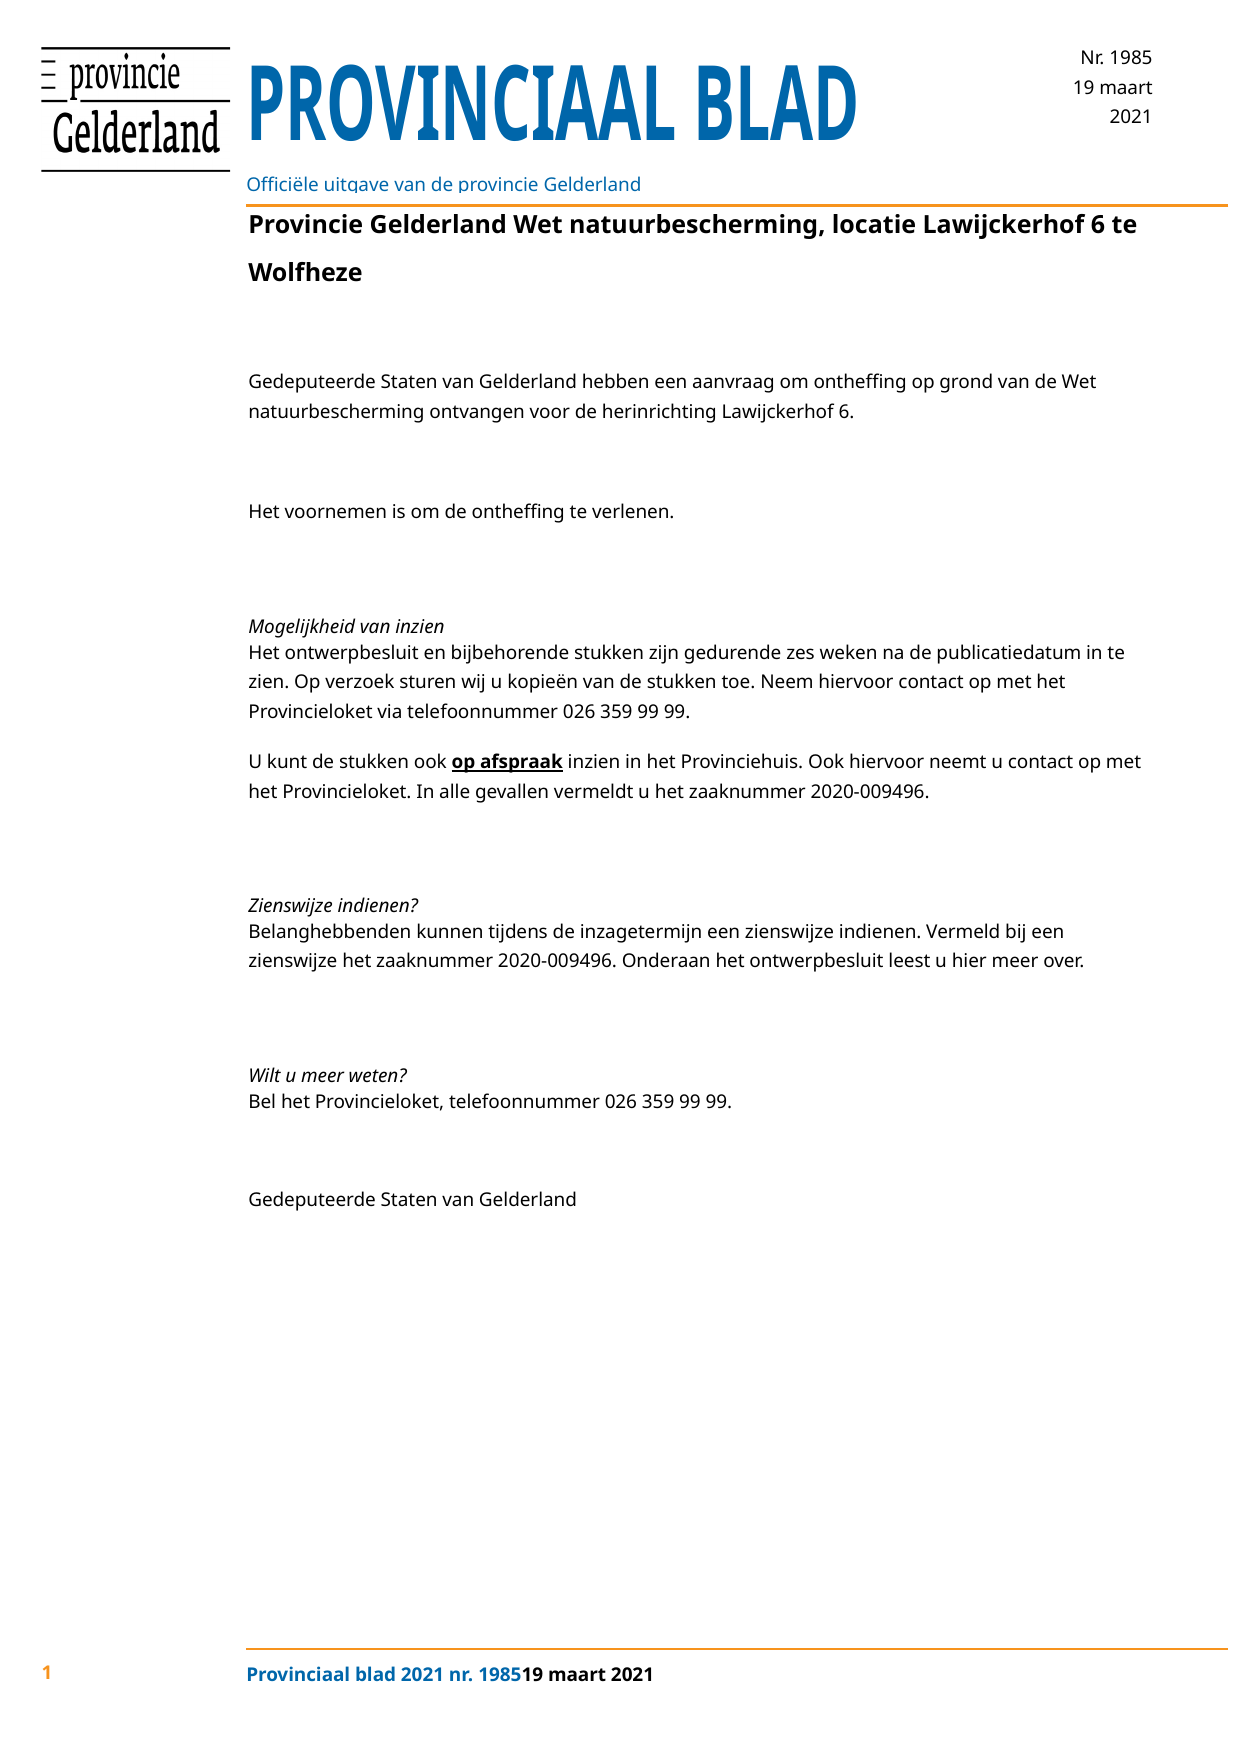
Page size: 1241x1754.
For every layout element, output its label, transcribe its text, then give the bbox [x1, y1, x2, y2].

text Het voornemen is om de ontheffing te verlenen. [248, 499, 1152, 524]
text Mogelijkheid van inzien [248, 613, 1152, 639]
text Provincie Gelderland Wet natuurbescherming, locatie Lawijckerhof 6 te Wolfheze [248, 207, 1152, 288]
text Het ontwerpbesluit en bijbehorende stukken zijn gedurende zes weken na de publicatiedatum in te zien. Op verzoek sturen wij u kopieën van de stukken toe. Neem hiervoor contact op met het Provincieloket via telefoonnummer 026 359 99 99. [248, 639, 1152, 724]
picture [41, 47, 231, 172]
text Gedeputeerde Staten van Gelderland [248, 1186, 1152, 1212]
text Belanghebbenden kunnen tijdens de inzagetermijn een zienswijze indienen. Vermeld bij een zienswijze het zaaknummer 2020-009496. Onderaan het ontwerpbesluit leest u hier meer over. [248, 918, 1152, 973]
text Zienswijze indienen? [248, 892, 1152, 918]
text U kunt de stukken ook op afspraak inzien in het Provinciehuis. Ook hiervoor neemt u contact op met het Provincieloket. In alle gevallen vermeldt u het zaaknummer 2020-009496. [248, 748, 1152, 804]
text Wilt u meer weten? [248, 1062, 1152, 1088]
text Bel het Provincieloket, telefoonnummer 026 359 99 99. [248, 1088, 1152, 1113]
text Gedeputeerde Staten van Gelderland hebben een aanvraag om ontheffing op grond van de Wet natuurbescherming ontvangen voor de herinrichting Lawijckerhof 6. [248, 368, 1152, 424]
